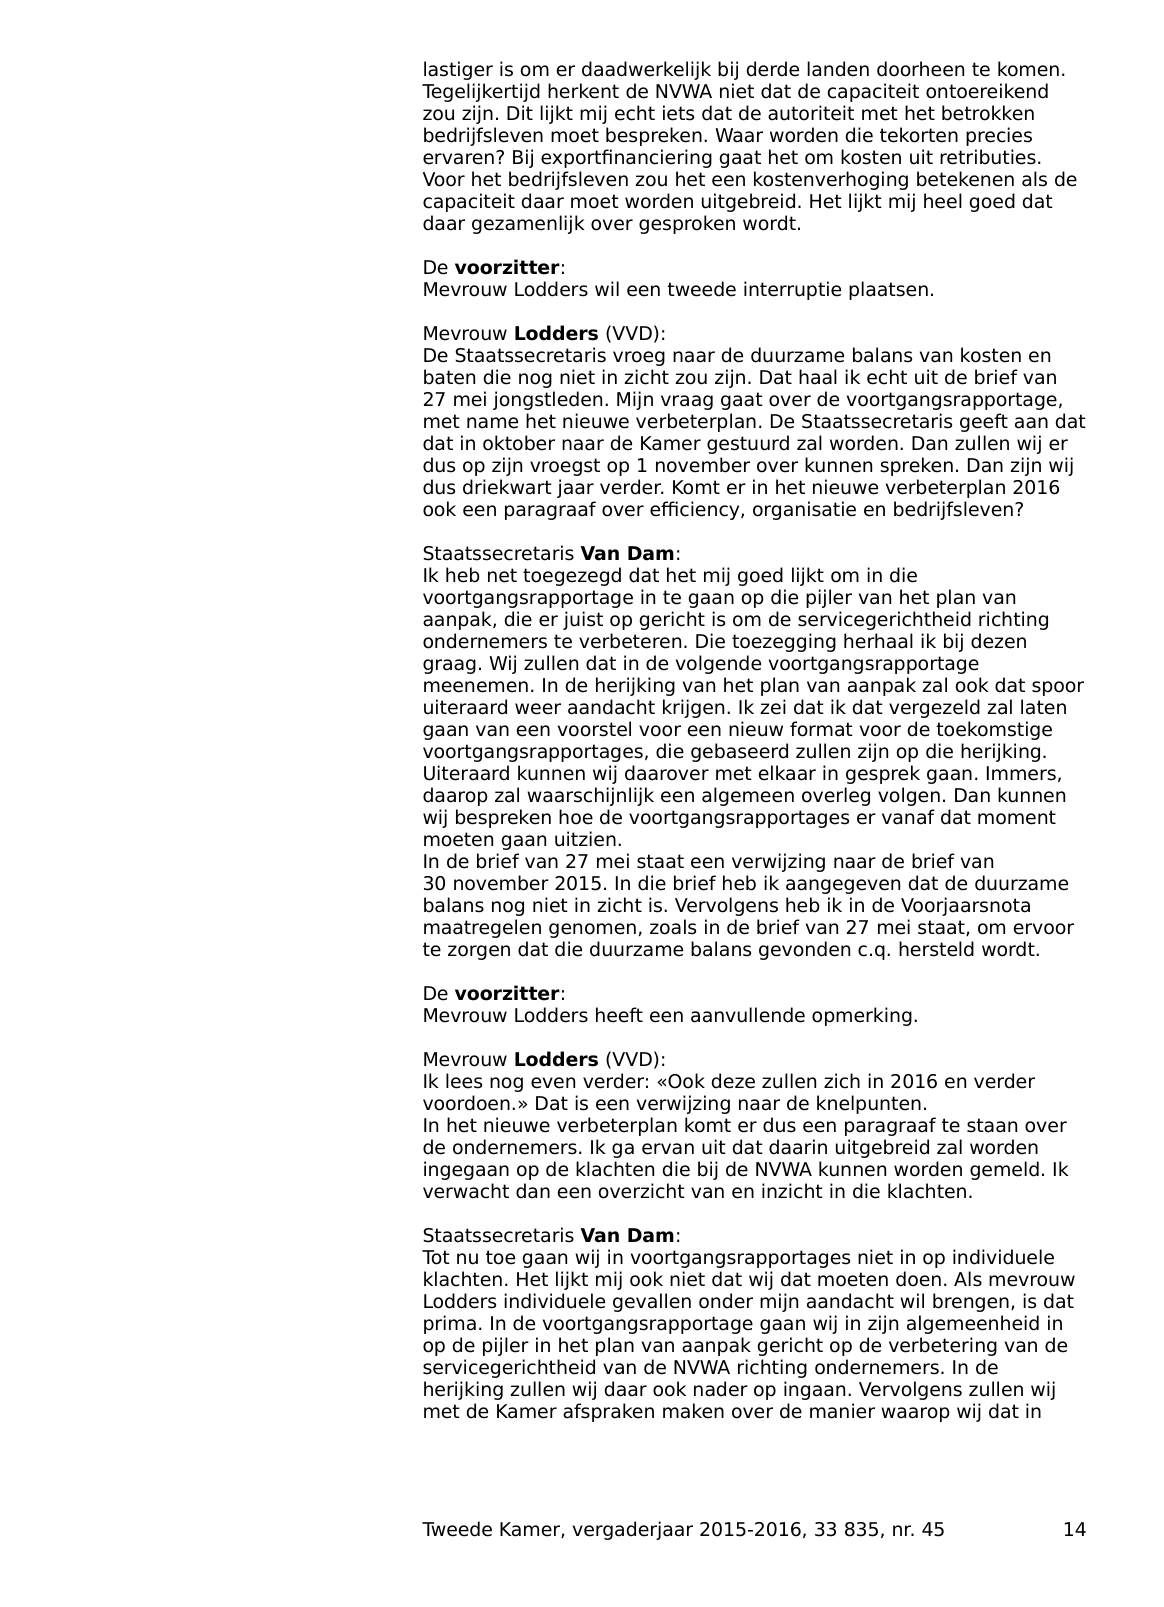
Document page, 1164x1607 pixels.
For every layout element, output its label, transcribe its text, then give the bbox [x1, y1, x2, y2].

text Staatssecretaris Van Dam: [422, 543, 1087, 565]
text Tot nu toe gaan wij in voortgangsrapportages niet in op individuele klachten. Het lijkt mij ook niet dat wij dat moeten doen. Als mevrouw Lodders individuele gevallen onder mijn aandacht wil brengen, is dat prima. In de voortgangsrapportage gaan wij in zijn algemeenheid in op de pijler in het plan van aanpak gericht op de verbetering van de servicegerichtheid van de NVWA richting ondernemers. In de herijking zullen wij daar ook nader op ingaan. Vervolgens zullen wij met de Kamer afspraken maken over de manier waarop wij dat in [422, 1247, 1087, 1423]
text De Staatssecretaris vroeg naar de duurzame balans van kosten en baten die nog niet in zicht zou zijn. Dat haal ik echt uit de brief van 27 mei jongstleden. Mijn vraag gaat over de voortgangsrapportage, met name het nieuwe verbeterplan. De Staatssecretaris geeft aan dat dat in oktober naar de Kamer gestuurd zal worden. Dan zullen wij er dus op zijn vroegst op 1 november over kunnen spreken. Dan zijn wij dus driekwart jaar verder. Komt er in het nieuwe verbeterplan 2016 ook een paragraaf over efficiency, organisatie en bedrijfsleven? [422, 345, 1087, 521]
text Ik lees nog even verder: «Ook deze zullen zich in 2016 en verder voordoen.» Dat is een verwijzing naar de knelpunten. [422, 1071, 1087, 1115]
text Mevrouw Lodders heeft een aanvullende opmerking. [422, 1005, 1087, 1027]
text De voorzitter: [422, 257, 1087, 279]
text In de brief van 27 mei staat een verwijzing naar de brief van 30 november 2015. In die brief heb ik aangegeven dat de duurzame balans nog niet in zicht is. Vervolgens heb ik in de Voorjaarsnota maatregelen genomen, zoals in de brief van 27 mei staat, om ervoor te zorgen dat die duurzame balans gevonden c.q. hersteld wordt. [422, 851, 1087, 961]
text Ik heb net toegezegd dat het mij goed lijkt om in die voortgangsrapportage in te gaan op die pijler van het plan van aanpak, die er juist op gericht is om de servicegerichtheid richting ondernemers te verbeteren. Die toezegging herhaal ik bij dezen graag. Wij zullen dat in de volgende voortgangsrapportage meenemen. In de herijking van het plan van aanpak zal ook dat spoor uiteraard weer aandacht krijgen. Ik zei dat ik dat vergezeld zal laten gaan van een voorstel voor een nieuw format voor de toekomstige voortgangsrapportages, die gebaseerd zullen zijn op die herijking. Uiteraard kunnen wij daarover met elkaar in gesprek gaan. Immers, daarop zal waarschijnlijk een algemeen overleg volgen. Dan kunnen wij bespreken hoe de voortgangsrapportages er vanaf dat moment moeten gaan uitzien. [422, 565, 1087, 851]
text Staatssecretaris Van Dam: [422, 1225, 1087, 1247]
text In het nieuwe verbeterplan komt er dus een paragraaf te staan over de ondernemers. Ik ga ervan uit dat daarin uitgebreid zal worden ingegaan op de klachten die bij de NVWA kunnen worden gemeld. Ik verwacht dan een overzicht van en inzicht in die klachten. [422, 1115, 1087, 1203]
text lastiger is om er daadwerkelijk bij derde landen doorheen te komen. Tegelijkertijd herkent de NVWA niet dat de capaciteit ontoereikend zou zijn. Dit lijkt mij echt iets dat de autoriteit met het betrokken bedrijfsleven moet bespreken. Waar worden die tekorten precies ervaren? Bij exportfinanciering gaat het om kosten uit retributies. Voor het bedrijfsleven zou het een kostenverhoging betekenen als de capaciteit daar moet worden uitgebreid. Het lijkt mij heel goed dat daar gezamenlijk over gesproken wordt. [422, 59, 1087, 235]
text Mevrouw Lodders (VVD): [422, 1049, 1087, 1071]
text De voorzitter: [422, 983, 1087, 1005]
text Mevrouw Lodders (VVD): [422, 323, 1087, 345]
text Mevrouw Lodders wil een tweede interruptie plaatsen. [422, 279, 1087, 301]
